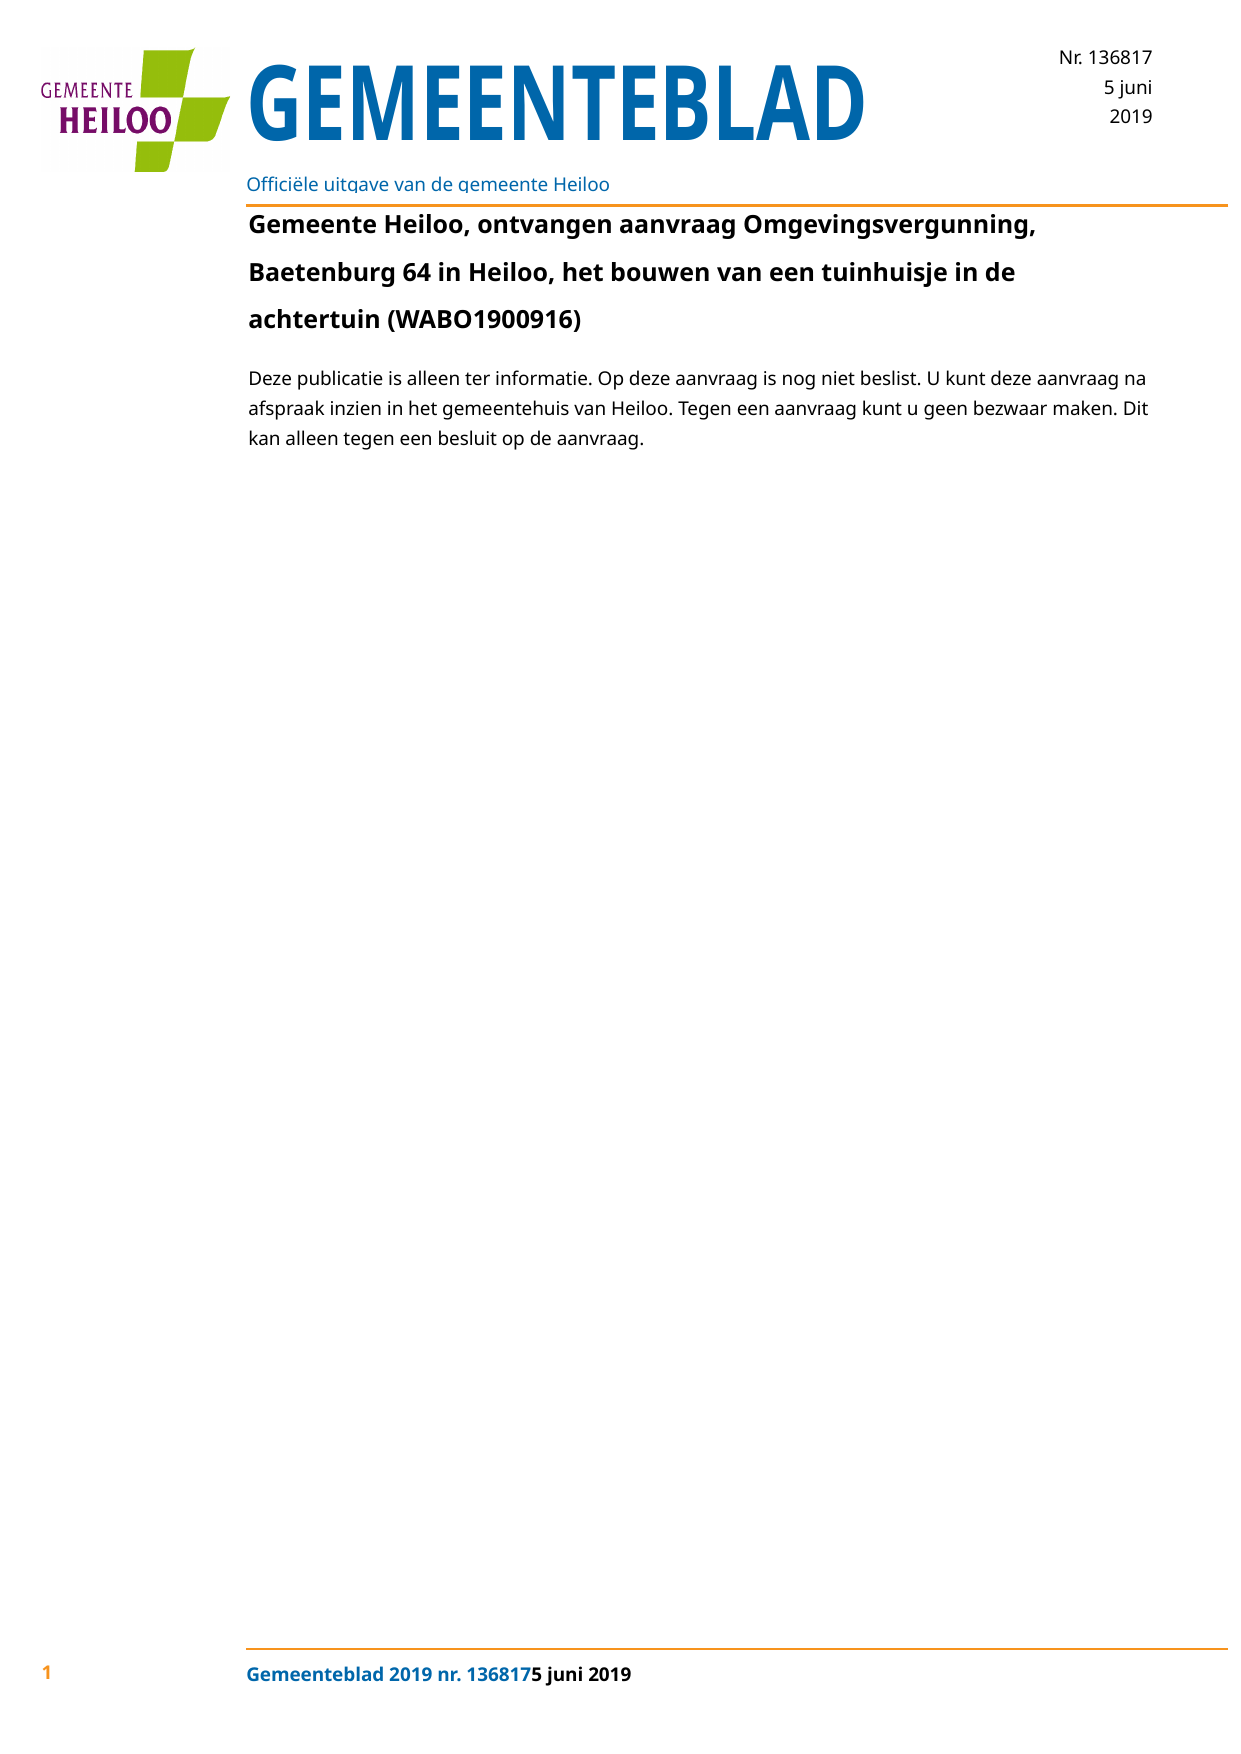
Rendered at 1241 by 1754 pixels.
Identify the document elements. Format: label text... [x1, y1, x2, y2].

picture [41, 47, 231, 172]
text Gemeente Heiloo, ontvangen aanvraag Omgevingsvergunning, Baetenburg 64 in Heiloo, het bouwen van een tuinhuisje in de achtertuin (WABO1900916) [248, 207, 1152, 336]
text Deze publicatie is alleen ter informatie. Op deze aanvraag is nog niet beslist. U kunt deze aanvraag na afspraak inzien in het gemeentehuis van Heiloo. Tegen een aanvraag kunt u geen bezwaar maken. Dit kan alleen tegen een besluit op de aanvraag. [248, 366, 1152, 450]
